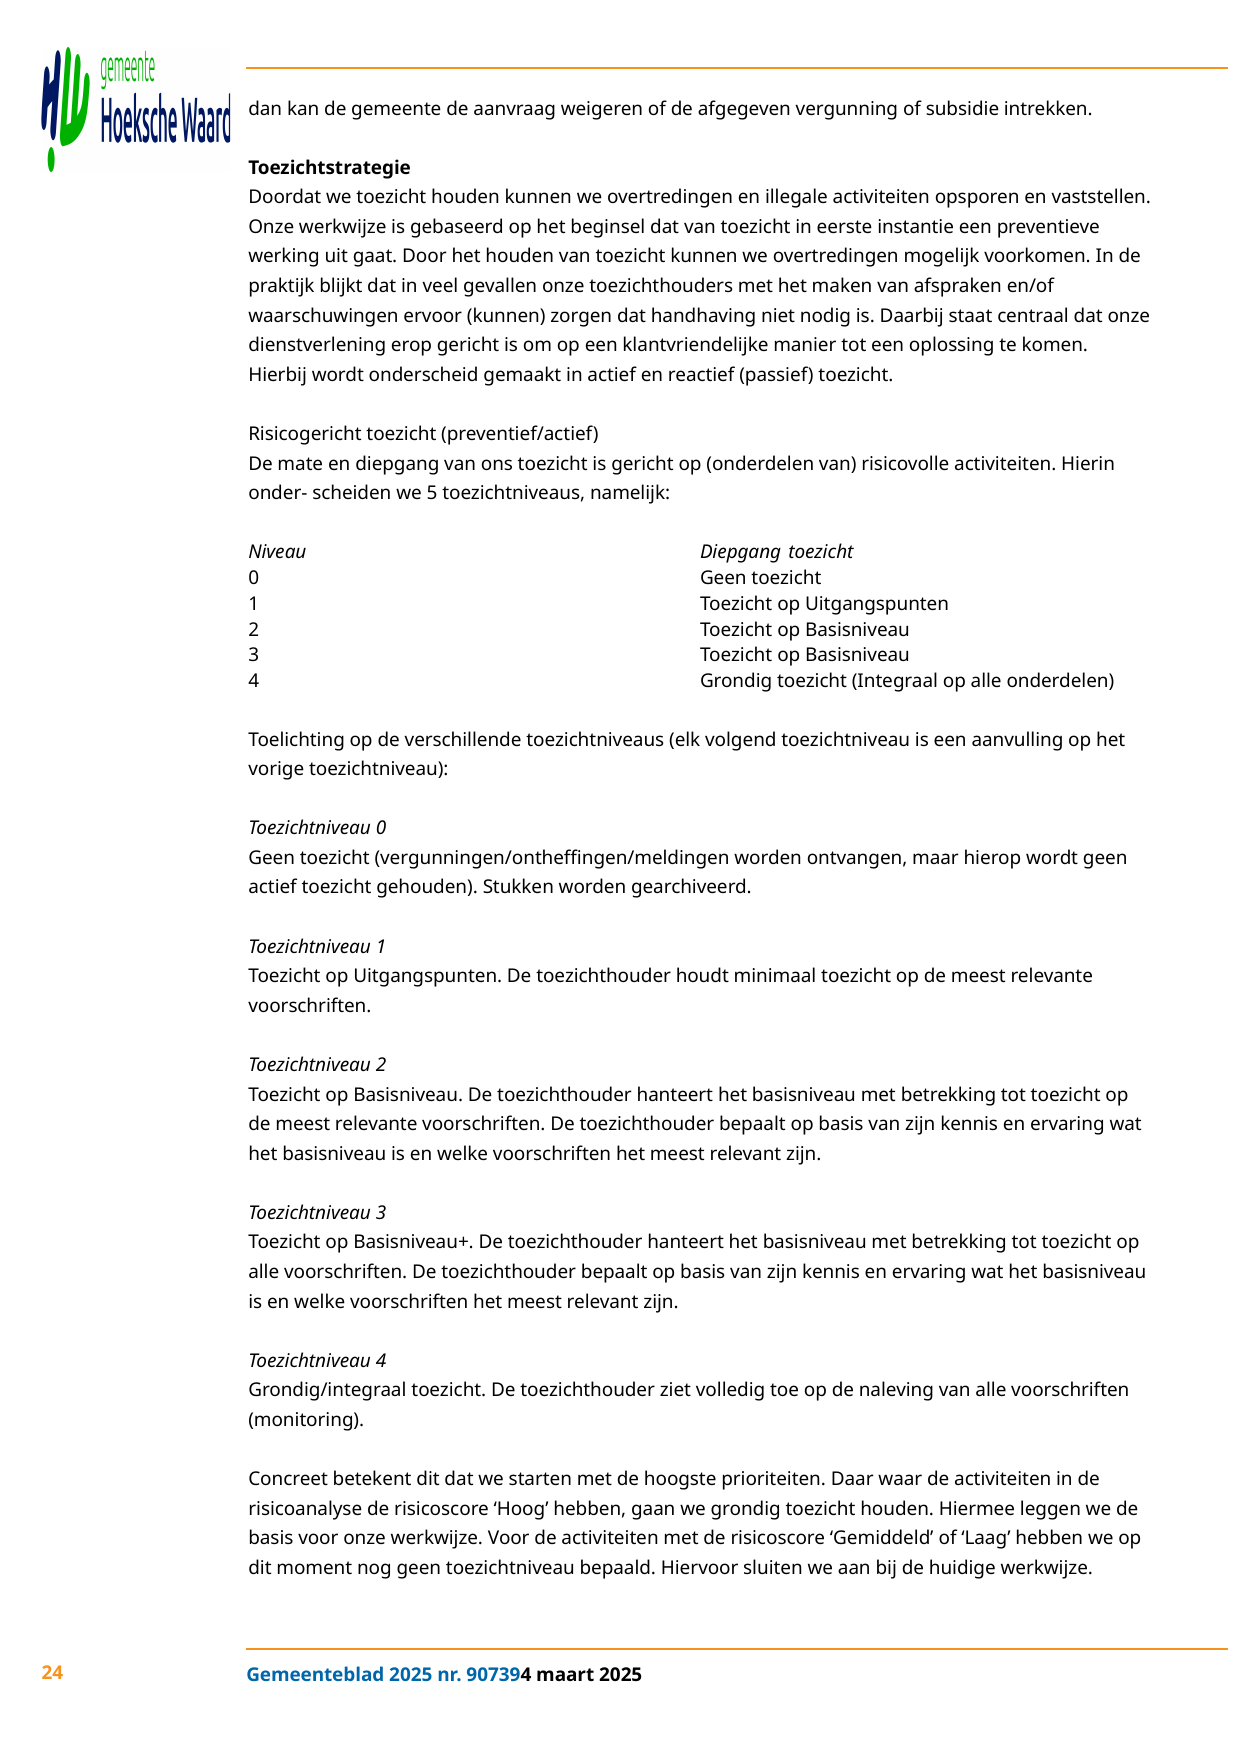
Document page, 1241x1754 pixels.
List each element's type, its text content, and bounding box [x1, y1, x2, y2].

text Toezichtniveau 4 [248, 1347, 1152, 1373]
text Toelichting op de verschillende toezichtniveaus (elk volgend toezichtniveau is een aanvulling op het vorige toezichtniveau): [248, 726, 1152, 781]
text dan kan de gemeente de aanvraag weigeren of de afgegeven vergunning of subsidie intrekken. [248, 95, 1152, 121]
table_cell Geen toezicht [700, 564, 1152, 590]
text Toezicht op Basisniveau. De toezichthouder hanteert het basisniveau met betrekking tot toezicht op de meest relevante voorschriften. De toezichthouder bepaalt op basis van zijn kennis en ervaring wat het basisniveau is en welke voorschriften het meest relevant zijn. [248, 1081, 1152, 1166]
text Doordat we toezicht houden kunnen we overtredingen en illegale activiteiten opsporen en vaststellen. Onze werkwijze is gebaseerd op het beginsel dat van toezicht in eerste instantie een preventieve werking uit gaat. Door het houden van toezicht kunnen we overtredingen mogelijk voorkomen. In de praktijk blijkt dat in veel gevallen onze toezichthouders met het maken van afspraken en/of waarschuwingen ervoor (kunnen) zorgen dat handhaving niet nodig is. Daarbij staat centraal dat onze dienstverlening erop gericht is om op een klantvriendelijke manier tot een oplossing te komen. Hierbij wordt onderscheid gemaakt in actief en reactief (passief) toezicht. [248, 183, 1152, 387]
text Risicogericht toezicht (preventief/actief) [248, 420, 1152, 446]
table_cell Toezicht op Uitgangspunten [700, 590, 1152, 616]
text Geen toezicht (vergunningen/ontheffingen/meldingen worden ontvangen, maar hierop wordt geen actief toezicht gehouden). Stukken worden gearchiveerd. [248, 844, 1152, 899]
text Toezichtniveau 0 [248, 814, 1152, 840]
table_cell 2 [248, 616, 700, 642]
text Concreet betekent dit dat we starten met de hoogste prioriteiten. Daar waar de activiteiten in de risicoanalyse de risicoscore ‘Hoog’ hebben, gaan we grondig toezicht houden. Hiermee leggen we de basis voor onze werkwijze. Voor de activiteiten met de risicoscore ‘Gemiddeld’ of ‘Laag’ hebben we op dit moment nog geen toezichtniveau bepaald. Hiervoor sluiten we aan bij de huidige werkwijze. [248, 1465, 1152, 1580]
text Toezichtniveau 1 [248, 933, 1152, 959]
table_cell Grondig toezicht (Integraal op alle onderdelen) [700, 667, 1152, 693]
text De mate en diepgang van ons toezicht is gericht op (onderdelen van) risicovolle activiteiten. Hierin onder- scheiden we 5 toezichtniveaus, namelijk: [248, 450, 1152, 505]
text Toezichtniveau 2 [248, 1051, 1152, 1077]
table_cell Toezicht op Basisniveau [700, 616, 1152, 642]
table_header Diepgang toezicht [700, 539, 1152, 564]
text Toezicht op Basisniveau+. De toezichthouder hanteert het basisniveau met betrekking tot toezicht op alle voorschriften. De toezichthouder bepaalt op basis van zijn kennis en ervaring wat het basisniveau is en welke voorschriften het meest relevant zijn. [248, 1229, 1152, 1314]
text Toezichtniveau 3 [248, 1199, 1152, 1225]
table_cell 4 [248, 667, 700, 693]
table_cell 3 [248, 642, 700, 667]
table_cell 1 [248, 590, 700, 616]
text Grondig/integraal toezicht. De toezichthouder ziet volledig toe op de naleving van alle voorschriften (monitoring). [248, 1377, 1152, 1432]
table_cell 0 [248, 564, 700, 590]
picture [41, 47, 231, 172]
table_header Niveau [248, 539, 700, 564]
text Toezicht op Uitgangspunten. De toezichthouder houdt minimaal toezicht op de meest relevante voorschriften. [248, 962, 1152, 1018]
table_cell Toezicht op Basisniveau [700, 642, 1152, 667]
text Toezichtstrategie [248, 154, 1152, 180]
